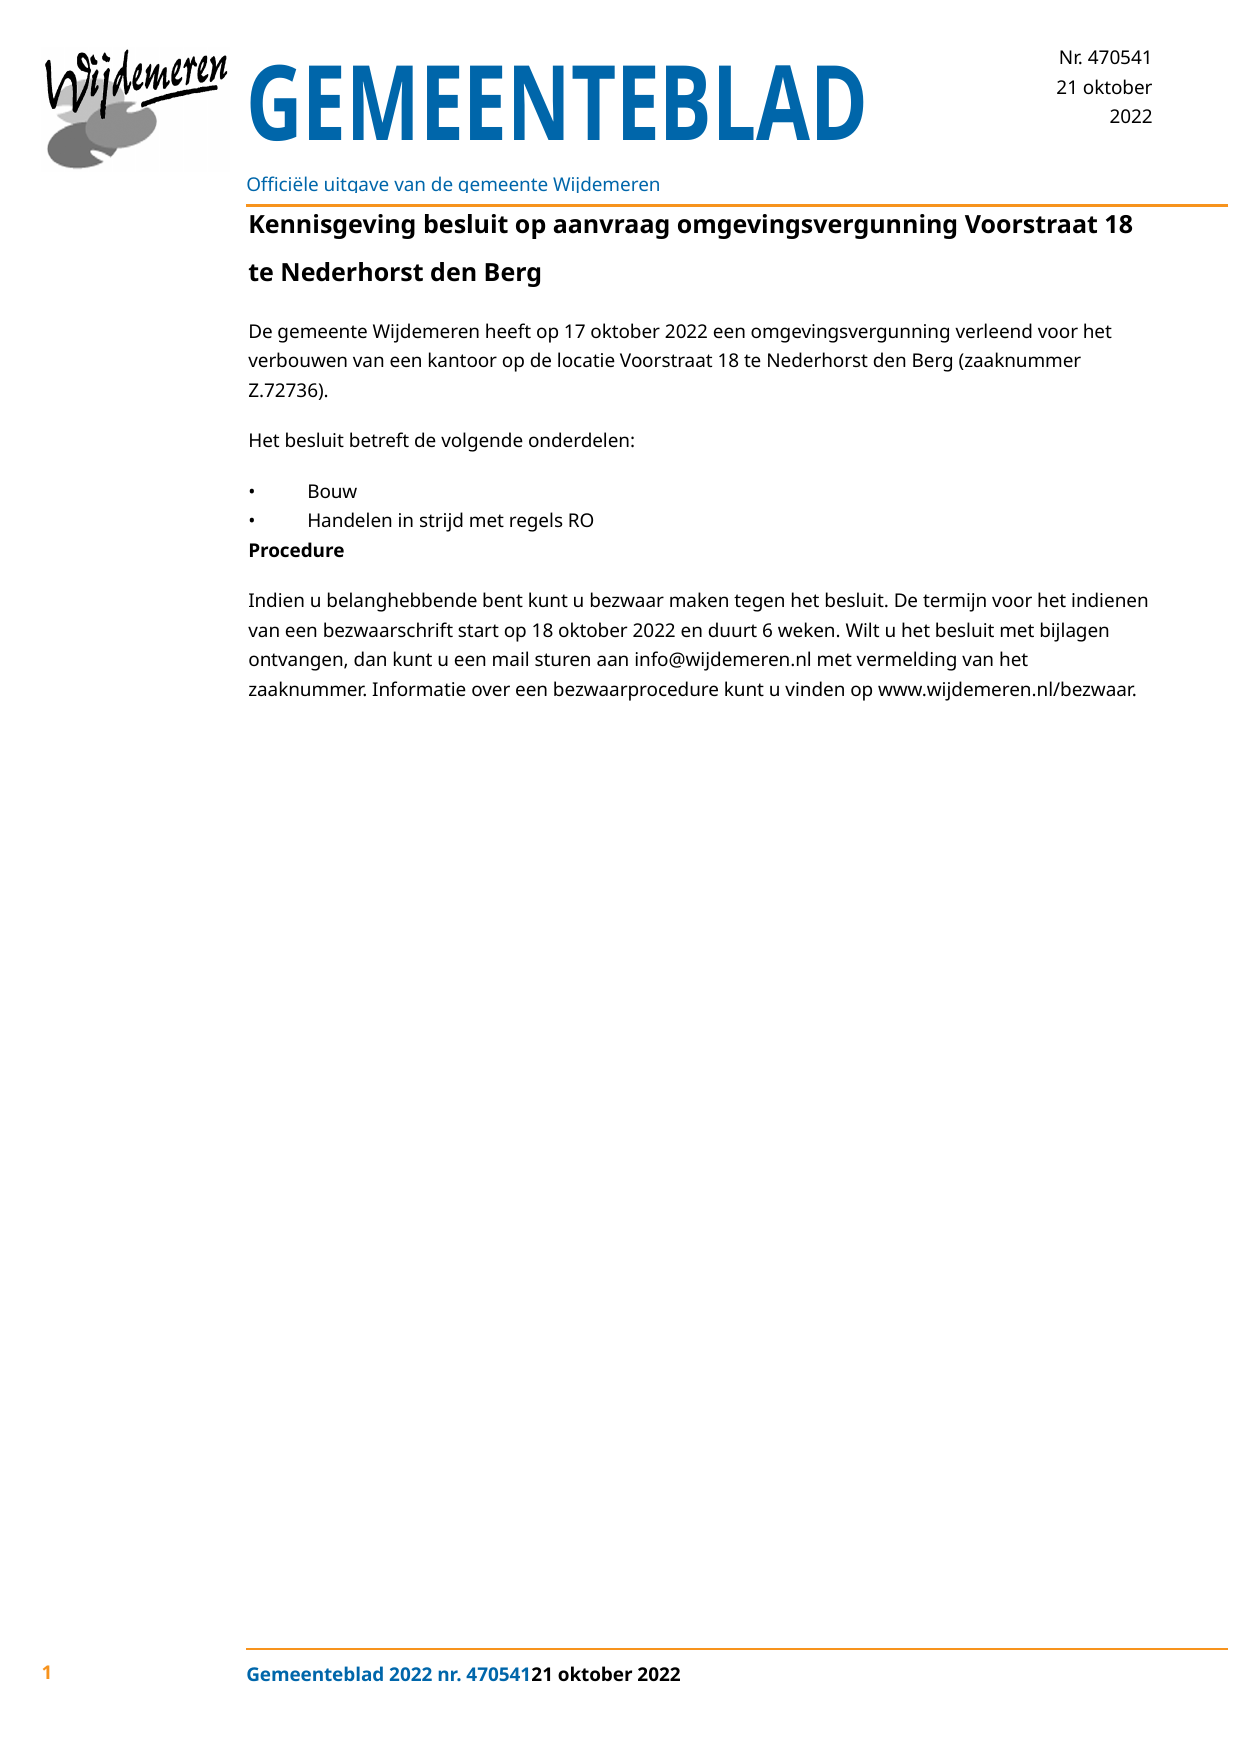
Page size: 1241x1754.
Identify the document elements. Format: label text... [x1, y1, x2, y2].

picture [41, 47, 231, 172]
list Handelen in strijd met regels RO [248, 507, 1152, 533]
text Procedure [248, 537, 1152, 563]
text De gemeente Wijdemeren heeft op 17 oktober 2022 een omgevingsvergunning verleend voor het verbouwen van een kantoor op de locatie Voorstraat 18 te Nederhorst den Berg (zaaknummer Z.72736). [248, 318, 1152, 403]
text Kennisgeving besluit op aanvraag omgevingsvergunning Voorstraat 18 te Nederhorst den Berg [248, 207, 1152, 288]
list Bouw [248, 478, 1152, 504]
text Indien u belanghebbende bent kunt u bezwaar maken tegen het besluit. De termijn voor het indienen van een bezwaarschrift start op 18 oktober 2022 en duurt 6 weken. Wilt u het besluit met bijlagen ontvangen, dan kunt u een mail sturen aan info@wijdemeren.nl met vermelding van het zaaknummer. Informatie over een bezwaarprocedure kunt u vinden op www.wijdemeren.nl/bezwaar. [248, 587, 1152, 702]
text Het besluit betreft de volgende onderdelen: [248, 427, 1152, 453]
